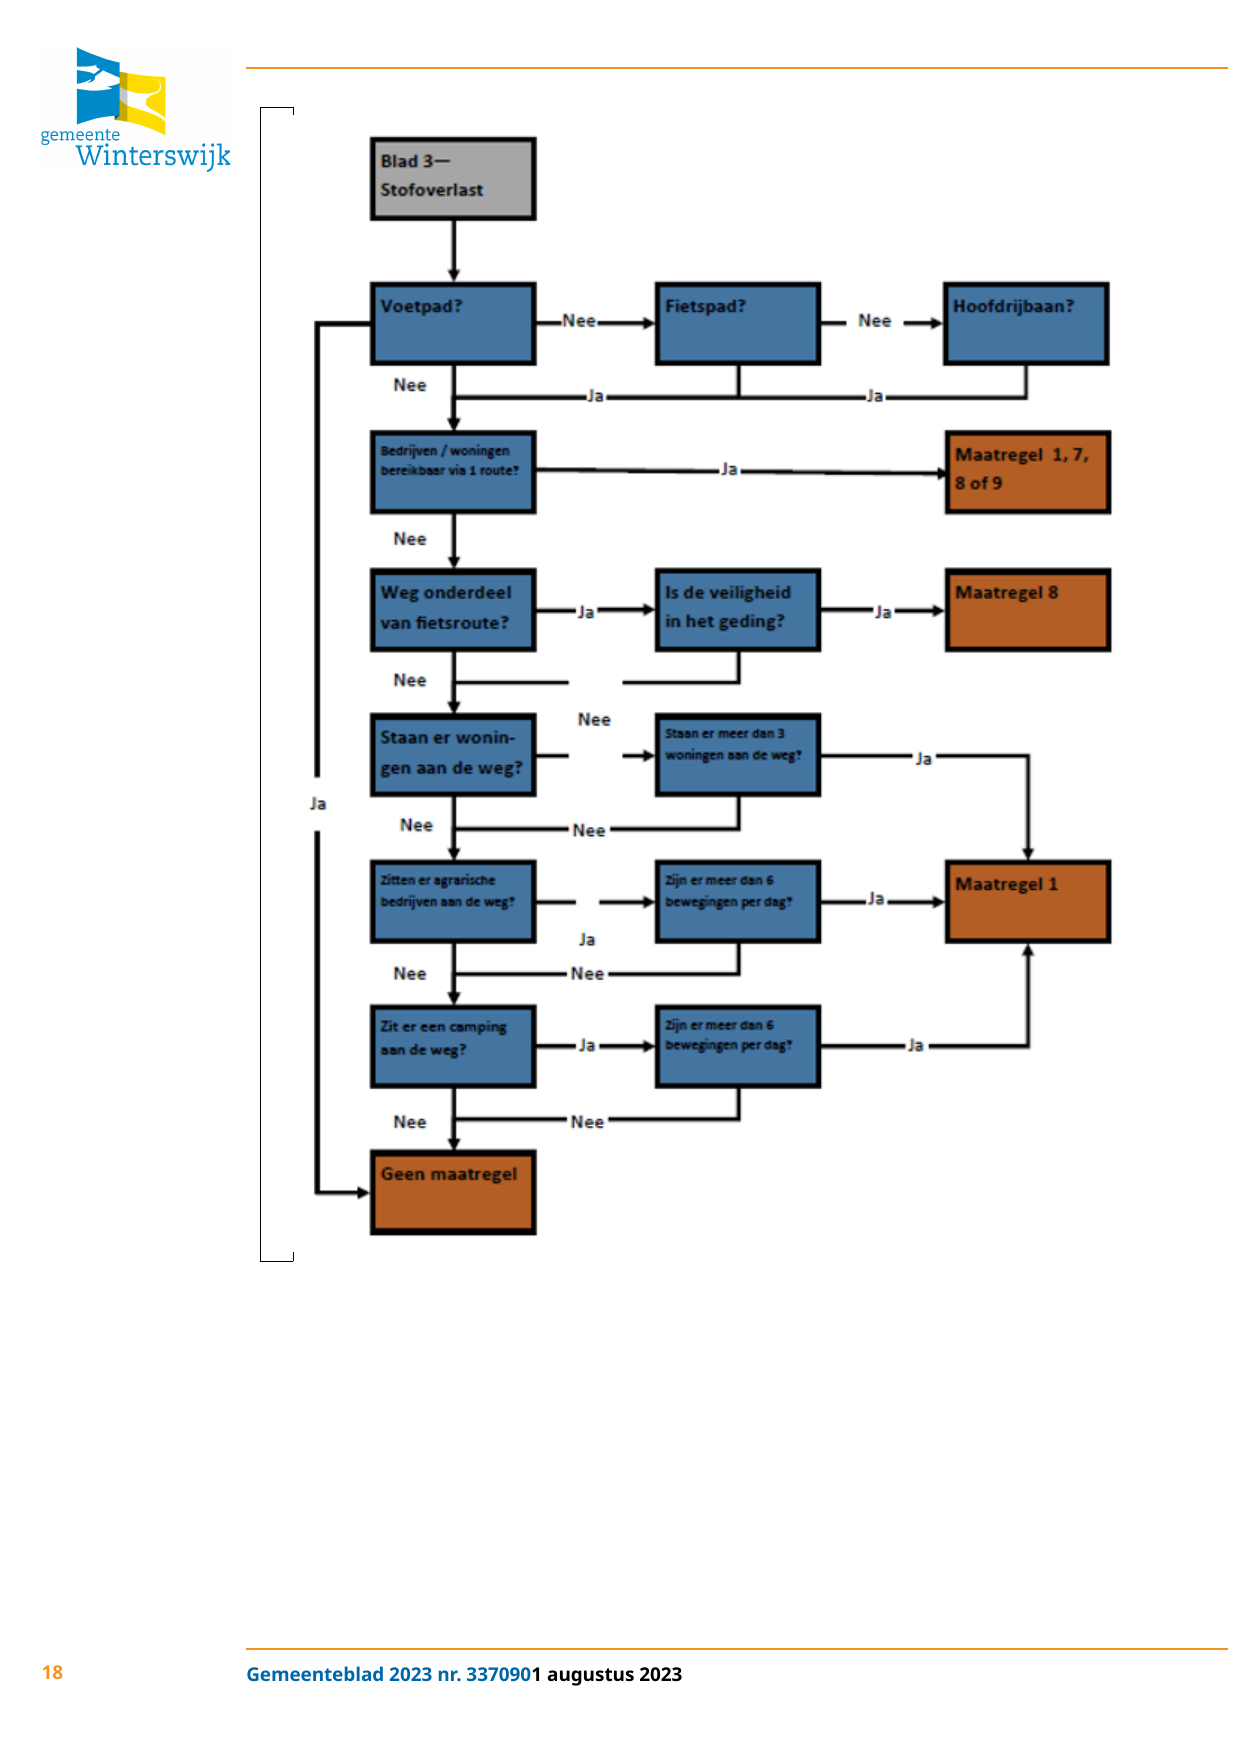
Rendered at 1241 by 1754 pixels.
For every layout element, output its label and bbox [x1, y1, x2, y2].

picture [41, 47, 231, 172]
picture [225, 153, 231, 162]
picture [268, 115, 1154, 1252]
